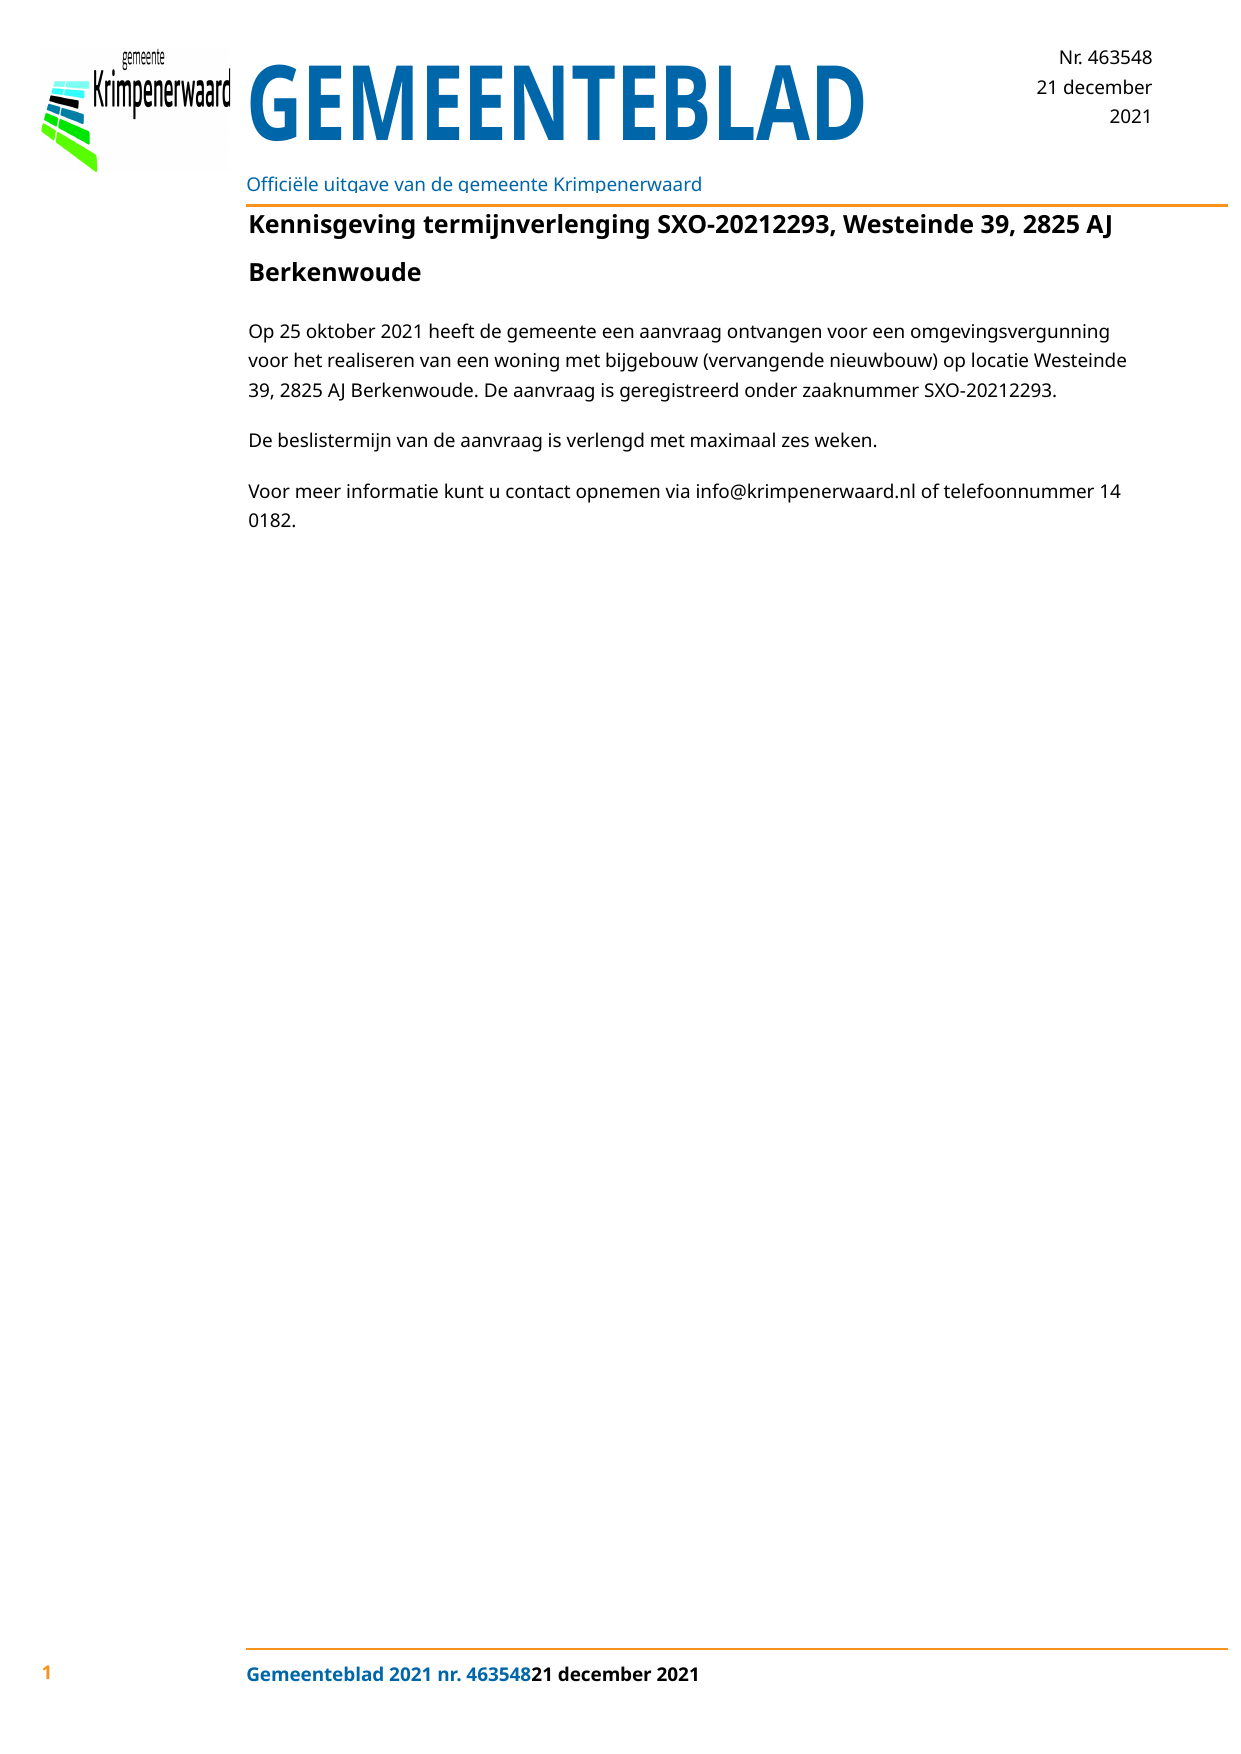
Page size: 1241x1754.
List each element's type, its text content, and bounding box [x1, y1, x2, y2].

text De beslistermijn van de aanvraag is verlengd met maximaal zes weken. [248, 427, 1152, 453]
text Voor meer informatie kunt u contact opnemen via info@krimpenerwaard.nl of telefoonnummer 14 0182. [248, 478, 1152, 533]
text Op 25 oktober 2021 heeft de gemeente een aanvraag ontvangen voor een omgevingsvergunning voor het realiseren van een woning met bijgebouw (vervangende nieuwbouw) op locatie Westeinde 39, 2825 AJ Berkenwoude. De aanvraag is geregistreerd onder zaaknummer SXO-20212293. [248, 318, 1152, 403]
text Kennisgeving termijnverlenging SXO-20212293, Westeinde 39, 2825 AJ Berkenwoude [248, 207, 1152, 288]
picture [41, 47, 231, 172]
